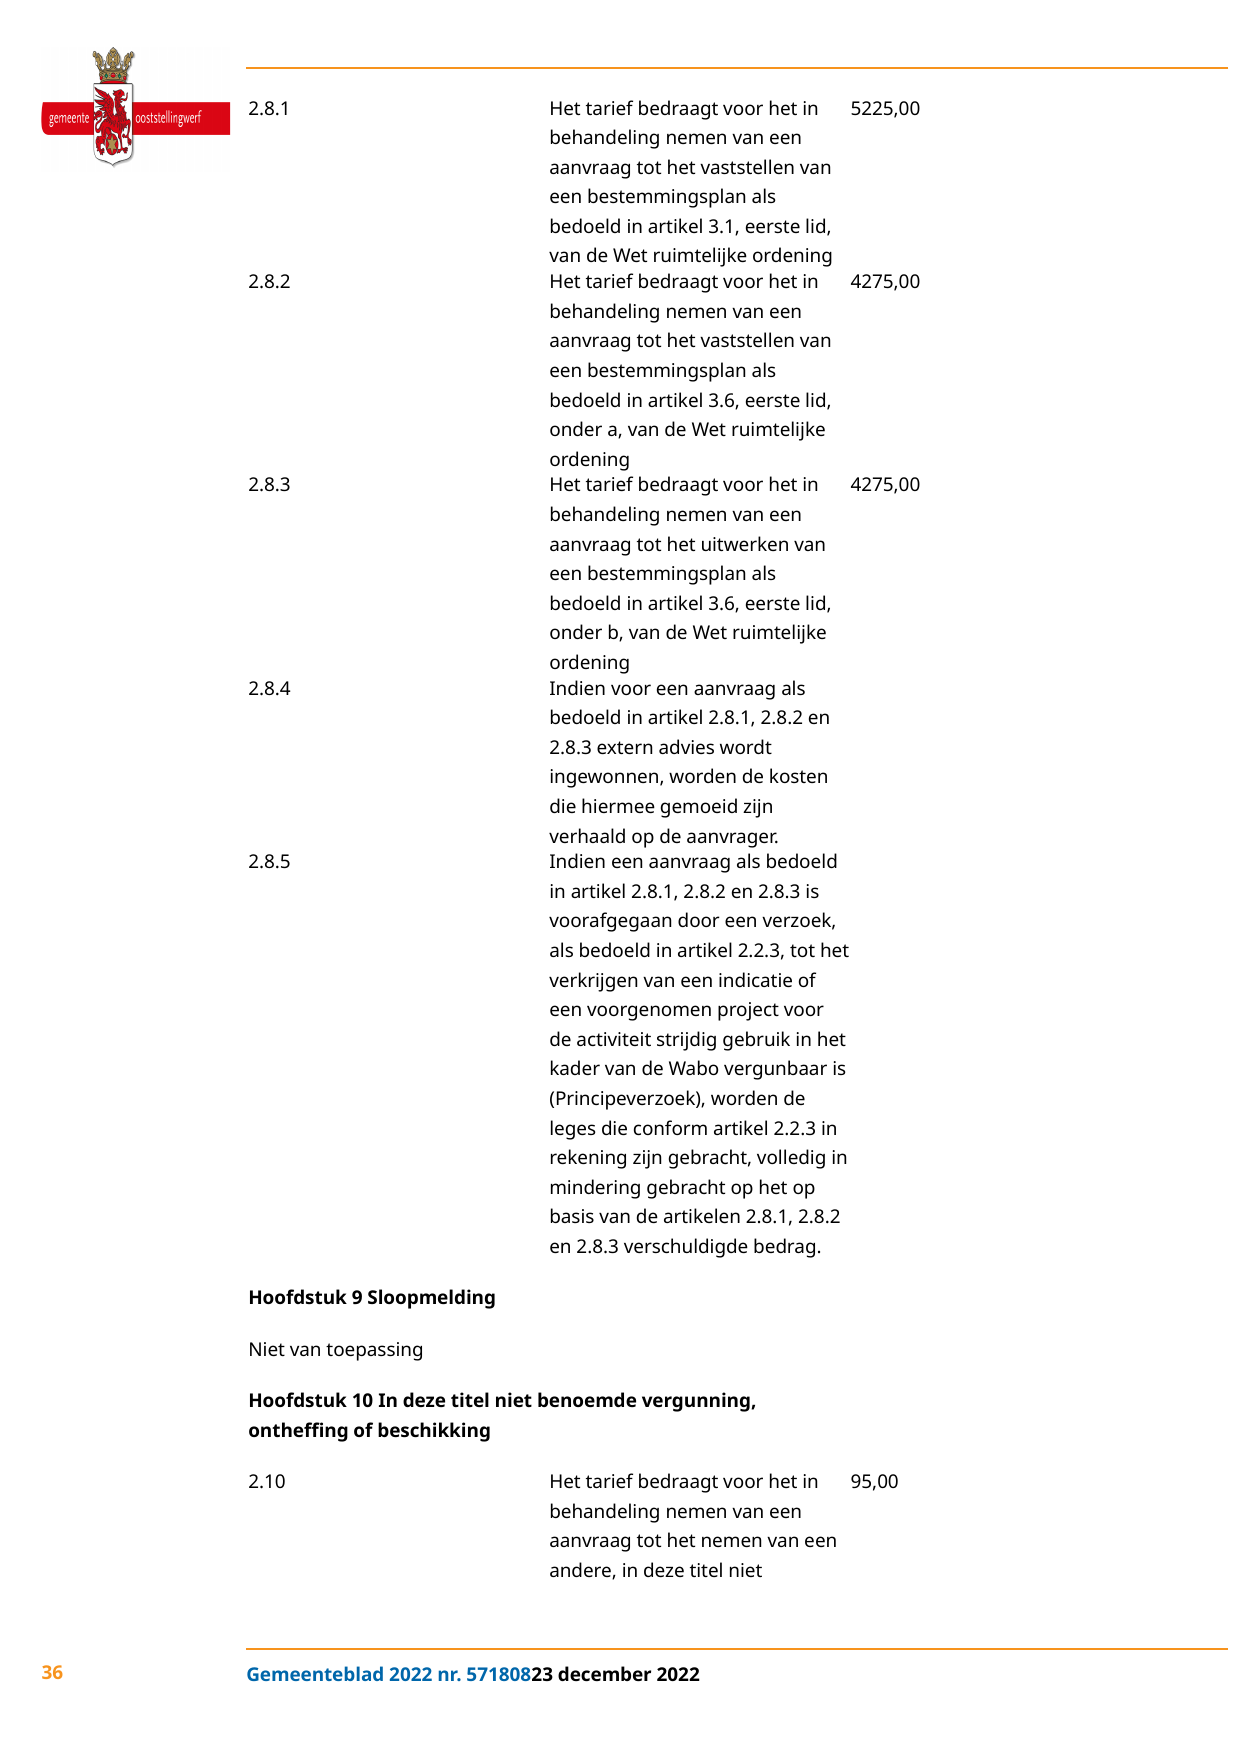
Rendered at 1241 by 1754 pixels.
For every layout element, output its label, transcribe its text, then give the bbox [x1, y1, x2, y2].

table_cell [850, 1388, 1152, 1443]
table_cell Hoofdstuk 10 In deze titel niet benoemde vergunning, ontheffing of beschikking [248, 1388, 850, 1443]
table_cell [850, 1259, 1152, 1284]
table_cell Het tarief bedraagt voor het in behandeling nemen van een aanvraag tot het vaststellen van een bestemmingsplan als bedoeld in artikel 3.1, eerste lid, van de Wet ruimtelijke ordening [549, 95, 850, 268]
table_cell Niet van toepassing [248, 1336, 850, 1362]
table_cell [850, 1310, 1152, 1336]
table_cell [850, 1285, 1152, 1310]
table_cell 2.8.1 [248, 95, 549, 268]
table_cell [248, 1310, 549, 1336]
table_cell [850, 675, 1152, 848]
table_cell [549, 1259, 850, 1284]
table_cell 2.8.4 [248, 675, 549, 848]
table_cell [850, 1443, 1152, 1468]
table_cell Indien voor een aanvraag als bedoeld in artikel 2.8.1, 2.8.2 en 2.8.3 extern advies wordt ingewonnen, worden de kosten die hiermee gemoeid zijn verhaald op de aanvrager. [549, 675, 850, 848]
table_cell [549, 1443, 850, 1468]
table_cell Hoofdstuk 9 Sloopmelding [248, 1285, 850, 1310]
table_cell 5225,00 [850, 95, 1152, 268]
table_cell [248, 1259, 549, 1284]
table_cell [850, 1362, 1152, 1387]
table_cell Het tarief bedraagt voor het in behandeling nemen van een aanvraag tot het uitwerken van een bestemmingsplan als bedoeld in artikel 3.6, eerste lid, onder b, van de Wet ruimtelijke ordening [549, 472, 850, 675]
table_cell [850, 1336, 1152, 1362]
table_cell 2.8.3 [248, 472, 549, 675]
table_cell [248, 1443, 549, 1468]
table_cell [549, 1362, 850, 1387]
table_cell [248, 1362, 549, 1387]
table_cell 2.10 [248, 1469, 549, 1583]
picture [41, 47, 231, 172]
table_cell 4275,00 [850, 472, 1152, 675]
table_cell Het tarief bedraagt voor het in behandeling nemen van een aanvraag tot het nemen van een andere, in deze titel niet [549, 1469, 850, 1583]
table_cell [549, 1310, 850, 1336]
table_cell Het tarief bedraagt voor het in behandeling nemen van een aanvraag tot het vaststellen van een bestemmingsplan als bedoeld in artikel 3.6, eerste lid, onder a, van de Wet ruimtelijke ordening [549, 269, 850, 472]
table_cell 4275,00 [850, 269, 1152, 472]
table_cell 2.8.5 [248, 849, 549, 1259]
table_cell 95,00 [850, 1469, 1152, 1583]
table_cell Indien een aanvraag als bedoeld in artikel 2.8.1, 2.8.2 en 2.8.3 is voorafgegaan door een verzoek, als bedoeld in artikel 2.2.3, tot het verkrijgen van een indicatie of een voorgenomen project voor de activiteit strijdig gebruik in het kader van de Wabo vergunbaar is (Principeverzoek), worden de leges die conform artikel 2.2.3 in rekening zijn gebracht, volledig in mindering gebracht op het op basis van de artikelen 2.8.1, 2.8.2 en 2.8.3 verschuldigde bedrag. [549, 849, 850, 1259]
table_cell 2.8.2 [248, 269, 549, 472]
table_cell [850, 849, 1152, 1259]
